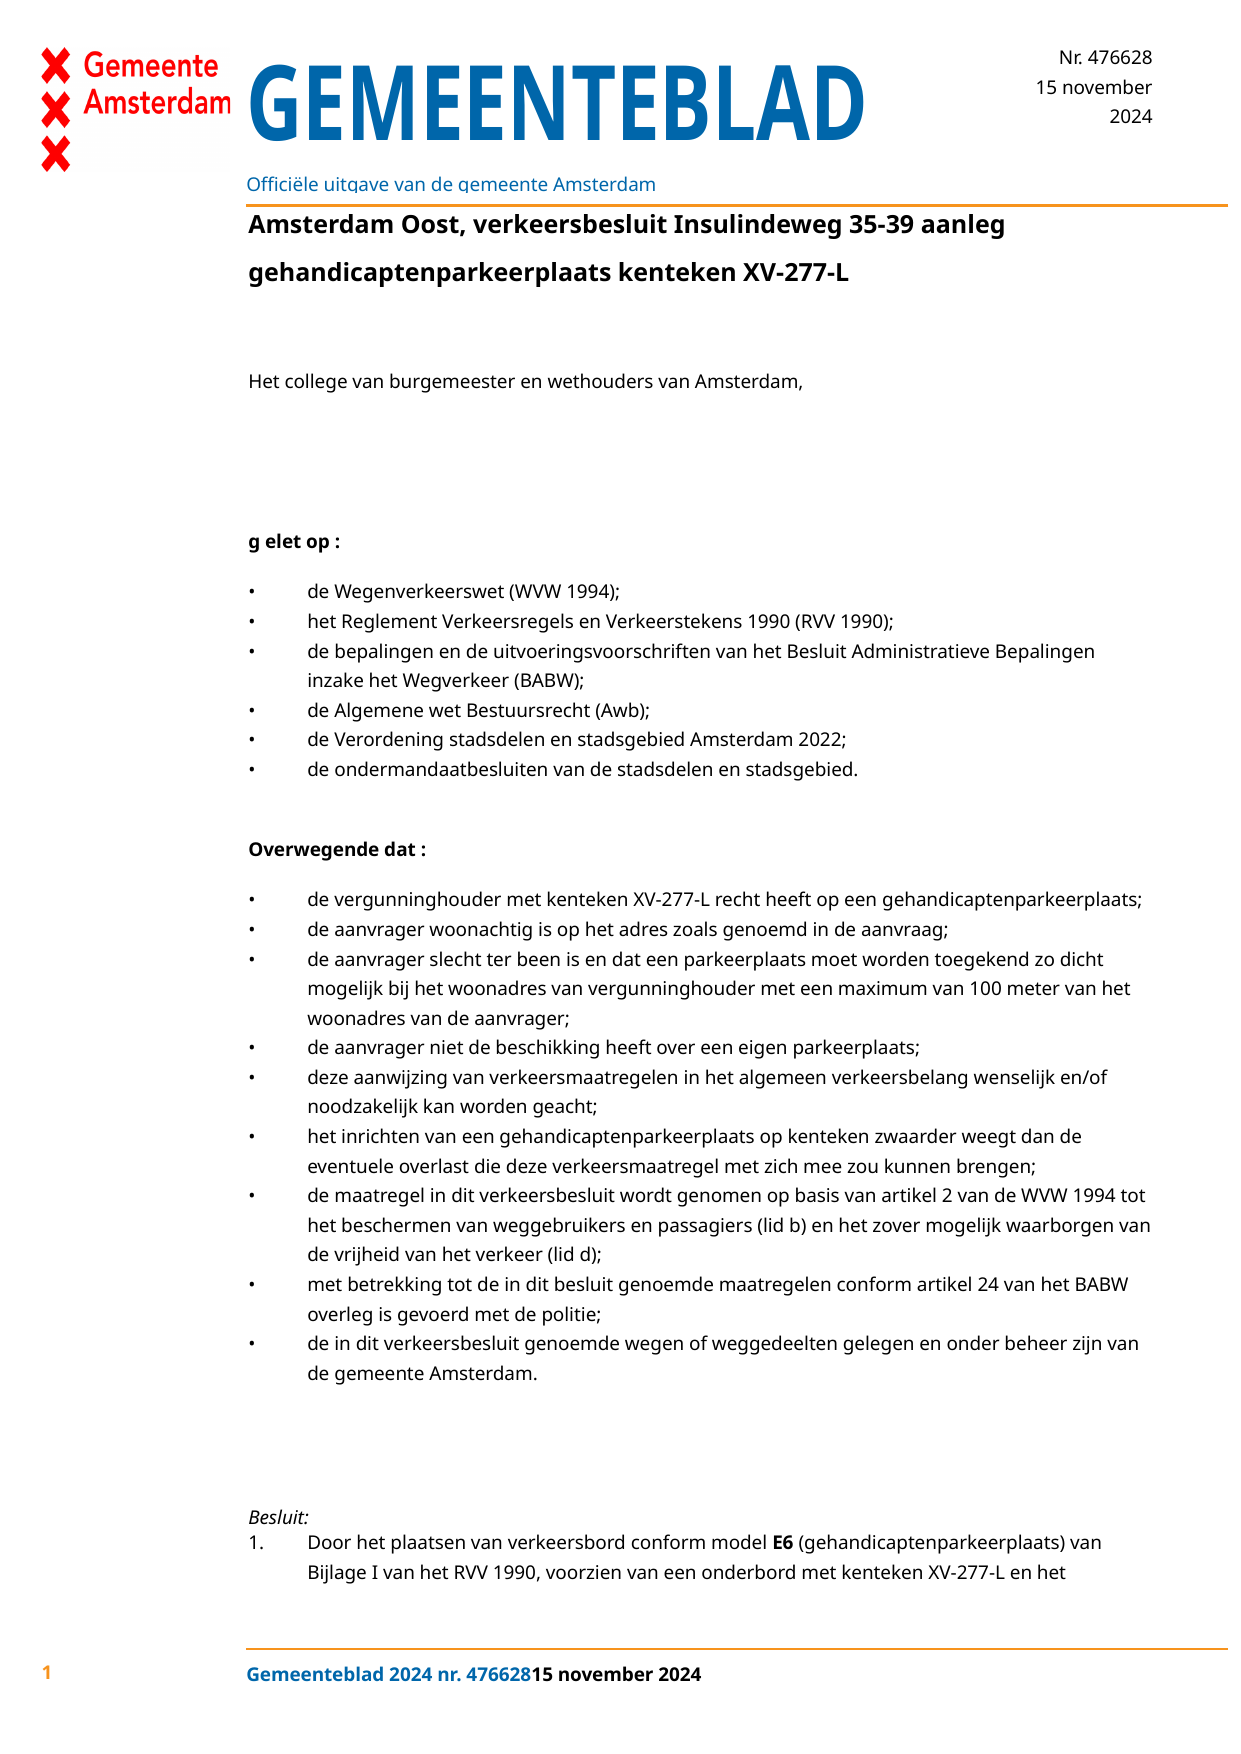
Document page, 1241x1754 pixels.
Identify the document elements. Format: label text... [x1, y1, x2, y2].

list het Reglement Verkeersregels en Verkeerstekens 1990 (RVV 1990); [248, 608, 1152, 634]
list de in dit verkeersbesluit genoemde wegen of weggedeelten gelegen en onder beheer zijn van de gemeente Amsterdam. [248, 1330, 1152, 1386]
text Besluit: [248, 1504, 1152, 1529]
picture [41, 47, 231, 172]
text Amsterdam Oost, verkeersbesluit Insulindeweg 35-39 aanleg gehandicaptenparkeerplaats kenteken XV-277-L [248, 207, 1152, 288]
list Door het plaatsen van verkeersbord conform model E6 (gehandicaptenparkeerplaats) van Bijlage I van het RVV 1990, voorzien van een onderbord met kenteken XV-277-L en het [248, 1529, 1152, 1585]
list de Algemene wet Bestuursrecht (Awb); [248, 697, 1152, 723]
list de aanvrager niet de beschikking heeft over een eigen parkeerplaats; [248, 1034, 1152, 1060]
list de Wegenverkeerswet (WVW 1994); [248, 579, 1152, 604]
list de vergunninghouder met kenteken XV-277-L recht heeft op een gehandicaptenparkeerplaats; [248, 887, 1152, 912]
list de bepalingen en de uitvoeringsvoorschriften van het Besluit Administratieve Bepalingen inzake het Wegverkeer (BABW); [248, 638, 1152, 693]
text Het college van burgemeester en wethouders van Amsterdam, [248, 368, 1152, 394]
list het inrichten van een gehandicaptenparkeerplaats op kenteken zwaarder weegt dan de eventuele overlast die deze verkeersmaatregel met zich mee zou kunnen brengen; [248, 1123, 1152, 1178]
list de aanvrager slecht ter been is en dat een parkeerplaats moet worden toegekend zo dicht mogelijk bij het woonadres van vergunninghouder met een maximum van 100 meter van het woonadres van de aanvrager; [248, 946, 1152, 1031]
list met betrekking tot de in dit besluit genoemde maatregelen conform artikel 24 van het BABW overleg is gevoerd met de politie; [248, 1271, 1152, 1326]
list de maatregel in dit verkeersbesluit wordt genomen op basis van artikel 2 van de WVW 1994 tot het beschermen van weggebruikers en passagiers (lid b) en het zover mogelijk waarborgen van de vrijheid van het verkeer (lid d); [248, 1182, 1152, 1267]
list de aanvrager woonachtig is op het adres zoals genoemd in de aanvraag; [248, 916, 1152, 942]
text g elet op : [248, 528, 1152, 554]
list deze aanwijzing van verkeersmaatregelen in het algemeen verkeersbelang wenselijk en/of noodzakelijk kan worden geacht; [248, 1064, 1152, 1119]
text Overwegende dat : [248, 836, 1152, 862]
list de Verordening stadsdelen en stadsgebied Amsterdam 2022; [248, 727, 1152, 752]
list de ondermandaatbesluiten van de stadsdelen en stadsgebied. [248, 756, 1152, 782]
